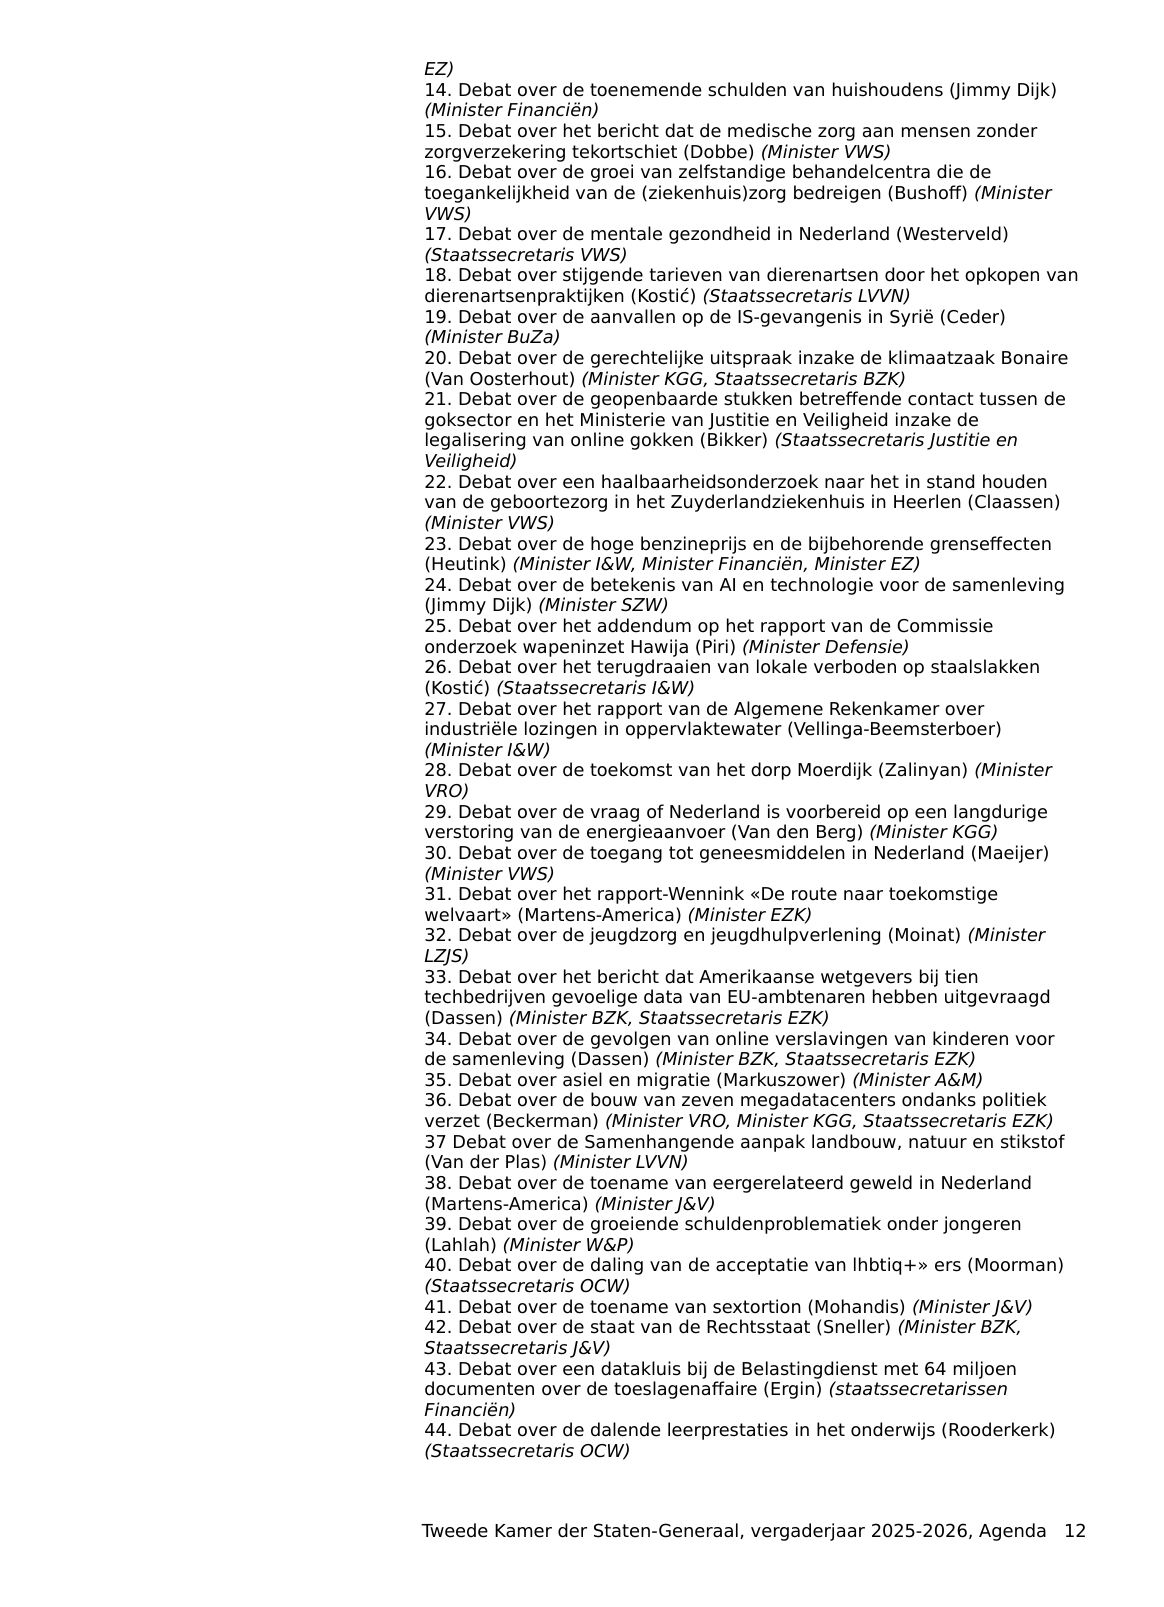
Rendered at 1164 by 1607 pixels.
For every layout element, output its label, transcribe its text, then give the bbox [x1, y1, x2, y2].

table_cell [401, 389, 418, 472]
table_cell 29. Debat over de vraag of Nederland is voorbereid op een langdurige verstoring van de energieaanvoer (Van den Berg) (Minister KGG) [418, 802, 1087, 843]
table_cell [77, 925, 401, 967]
table_cell [401, 843, 418, 884]
table_cell [401, 967, 418, 1028]
table_cell [77, 616, 401, 657]
table_cell [401, 802, 418, 843]
table_cell 39. Debat over de groeiende schuldenproblematiek onder jongeren (Lahlah) (Minister W&P) [418, 1214, 1087, 1255]
table_cell [401, 162, 418, 224]
table_cell [401, 348, 418, 389]
table_cell [401, 1297, 418, 1317]
table_cell 34. Debat over de gevolgen van online verslavingen van kinderen voor de samenleving (Dassen) (Minister BZK, Staatssecretaris EZK) [418, 1029, 1087, 1070]
table_cell 23. Debat over de hoge benzineprijs en de bijbehorende grenseffecten (Heutink) (Minister I&W, Minister Financiën, Minister EZ) [418, 534, 1087, 575]
table_cell 15. Debat over het bericht dat de medische zorg aan mensen zonder zorgverzekering tekortschiet (Dobbe) (Minister VWS) [418, 121, 1087, 162]
table_cell 42. Debat over de staat van de Rechtsstaat (Sneller) (Minister BZK, Staatssecretaris J&V) [418, 1317, 1087, 1358]
table_cell 21. Debat over de geopenbaarde stukken betreffende contact tussen de goksector en het Ministerie van Justitie en Veiligheid inzake de legalisering van online gokken (Bikker) (Staatssecretaris Justitie en Veiligheid) [418, 389, 1087, 472]
table_cell 40. Debat over de daling van de acceptatie van lhbtiq+» ers (Moorman) (Staatssecretaris OCW) [418, 1255, 1087, 1297]
table_cell [401, 1029, 418, 1070]
table_cell 33. Debat over het bericht dat Amerikaanse wetgevers bij tien techbedrijven gevoelige data van EU-ambtenaren hebben uitgevraagd (Dassen) (Minister BZK, Staatssecretaris EZK) [418, 967, 1087, 1028]
table_cell [77, 575, 401, 616]
table_cell [77, 1132, 401, 1173]
table_cell 38. Debat over de toename van eergerelateerd geweld in Nederland (Martens-America) (Minister J&V) [418, 1173, 1087, 1214]
table_cell [77, 699, 401, 760]
table_cell [77, 1255, 401, 1297]
table_cell 41. Debat over de toename van sextortion (Mohandis) (Minister J&V) [418, 1297, 1087, 1317]
table_cell [401, 699, 418, 760]
table_cell [77, 1297, 401, 1317]
table_cell [401, 265, 418, 307]
table_cell [401, 884, 418, 925]
table_cell [401, 1420, 418, 1462]
table_cell 30. Debat over de toegang tot geneesmiddelen in Nederland (Maeijer) (Minister VWS) [418, 843, 1087, 884]
table_cell [77, 59, 401, 80]
table_cell [77, 1090, 401, 1132]
table_cell [401, 1214, 418, 1255]
table_cell [77, 1317, 401, 1358]
table_cell [77, 80, 401, 121]
table_cell 26. Debat over het terugdraaien van lokale verboden op staalslakken (Kostić) (Staatssecretaris I&W) [418, 657, 1087, 698]
table_cell [77, 307, 401, 348]
table_cell [401, 1090, 418, 1132]
table_cell [77, 389, 401, 472]
table_cell [77, 1173, 401, 1214]
table_cell 28. Debat over de toekomst van het dorp Moerdijk (Zalinyan) (Minister VRO) [418, 760, 1087, 802]
table_cell [77, 802, 401, 843]
table_cell [401, 575, 418, 616]
table_cell [401, 472, 418, 533]
table_cell 17. Debat over de mentale gezondheid in Nederland (Westerveld) (Staatssecretaris VWS) [418, 224, 1087, 265]
table_cell [77, 162, 401, 224]
table_cell [401, 59, 418, 80]
table_cell 16. Debat over de groei van zelfstandige behandelcentra die de toegankelijkheid van de (ziekenhuis)zorg bedreigen (Bushoff) (Minister VWS) [418, 162, 1087, 224]
table_cell 27. Debat over het rapport van de Algemene Rekenkamer over industriële lozingen in oppervlaktewater (Vellinga-Beemsterboer) (Minister I&W) [418, 699, 1087, 760]
table_cell [77, 472, 401, 533]
table_cell [77, 1029, 401, 1070]
table_cell 14. Debat over de toenemende schulden van huishoudens (Jimmy Dijk) (Minister Financiën) [418, 80, 1087, 121]
table_cell [401, 80, 418, 121]
table_cell [401, 1070, 418, 1090]
table_cell [401, 1173, 418, 1214]
table_cell [77, 657, 401, 698]
table_cell [401, 1132, 418, 1173]
table_cell [401, 616, 418, 657]
table_cell [77, 1070, 401, 1090]
table_cell [77, 1359, 401, 1420]
table_cell 43. Debat over een datakluis bij de Belastingdienst met 64 miljoen documenten over de toeslagenaffaire (Ergin) (staatssecretarissen Financiën) [418, 1359, 1087, 1420]
table_cell [77, 121, 401, 162]
table_cell 37 Debat over de Samenhangende aanpak landbouw, natuur en stikstof (Van der Plas) (Minister LVVN) [418, 1132, 1087, 1173]
table_cell 36. Debat over de bouw van zeven megadatacenters ondanks politiek verzet (Beckerman) (Minister VRO, Minister KGG, Staatssecretaris EZK) [418, 1090, 1087, 1132]
table_cell 25. Debat over het addendum op het rapport van de Commissie onderzoek wapeninzet Hawija (Piri) (Minister Defensie) [418, 616, 1087, 657]
table_cell [77, 967, 401, 1028]
table_cell [401, 925, 418, 967]
table_cell [77, 224, 401, 265]
table_cell 19. Debat over de aanvallen op de IS-gevangenis in Syrië (Ceder) (Minister BuZa) [418, 307, 1087, 348]
table_cell 35. Debat over asiel en migratie (Markuszower) (Minister A&M) [418, 1070, 1087, 1090]
table_cell 32. Debat over de jeugdzorg en jeugdhulpverlening (Moinat) (Minister LZJS) [418, 925, 1087, 967]
table_cell [401, 1255, 418, 1297]
table_cell [401, 224, 418, 265]
table_cell 31. Debat over het rapport-Wennink «De route naar toekomstige welvaart» (Martens-America) (Minister EZK) [418, 884, 1087, 925]
table_cell [401, 307, 418, 348]
table_cell EZ) [418, 59, 1087, 80]
table_cell [401, 1359, 418, 1420]
table_cell [401, 760, 418, 802]
table_cell 24. Debat over de betekenis van AI en technologie voor de samenleving (Jimmy Dijk) (Minister SZW) [418, 575, 1087, 616]
table_cell [401, 534, 418, 575]
table_cell 20. Debat over de gerechtelijke uitspraak inzake de klimaatzaak Bonaire (Van Oosterhout) (Minister KGG, Staatssecretaris BZK) [418, 348, 1087, 389]
table_cell [77, 760, 401, 802]
table_cell [77, 265, 401, 307]
table_cell [77, 534, 401, 575]
table_cell 44. Debat over de dalende leerprestaties in het onderwijs (Rooderkerk) (Staatssecretaris OCW) [418, 1420, 1087, 1462]
table_cell [401, 657, 418, 698]
table_cell 18. Debat over stijgende tarieven van dierenartsen door het opkopen van dierenartsenpraktijken (Kostić) (Staatssecretaris LVVN) [418, 265, 1087, 307]
table_cell [401, 1317, 418, 1358]
table_cell 22. Debat over een haalbaarheidsonderzoek naar het in stand houden van de geboortezorg in het Zuyderlandziekenhuis in Heerlen (Claassen) (Minister VWS) [418, 472, 1087, 533]
table_cell [77, 1420, 401, 1462]
table_cell [77, 843, 401, 884]
table_cell [77, 348, 401, 389]
table_cell [77, 1214, 401, 1255]
table_cell [77, 884, 401, 925]
table_cell [401, 121, 418, 162]
